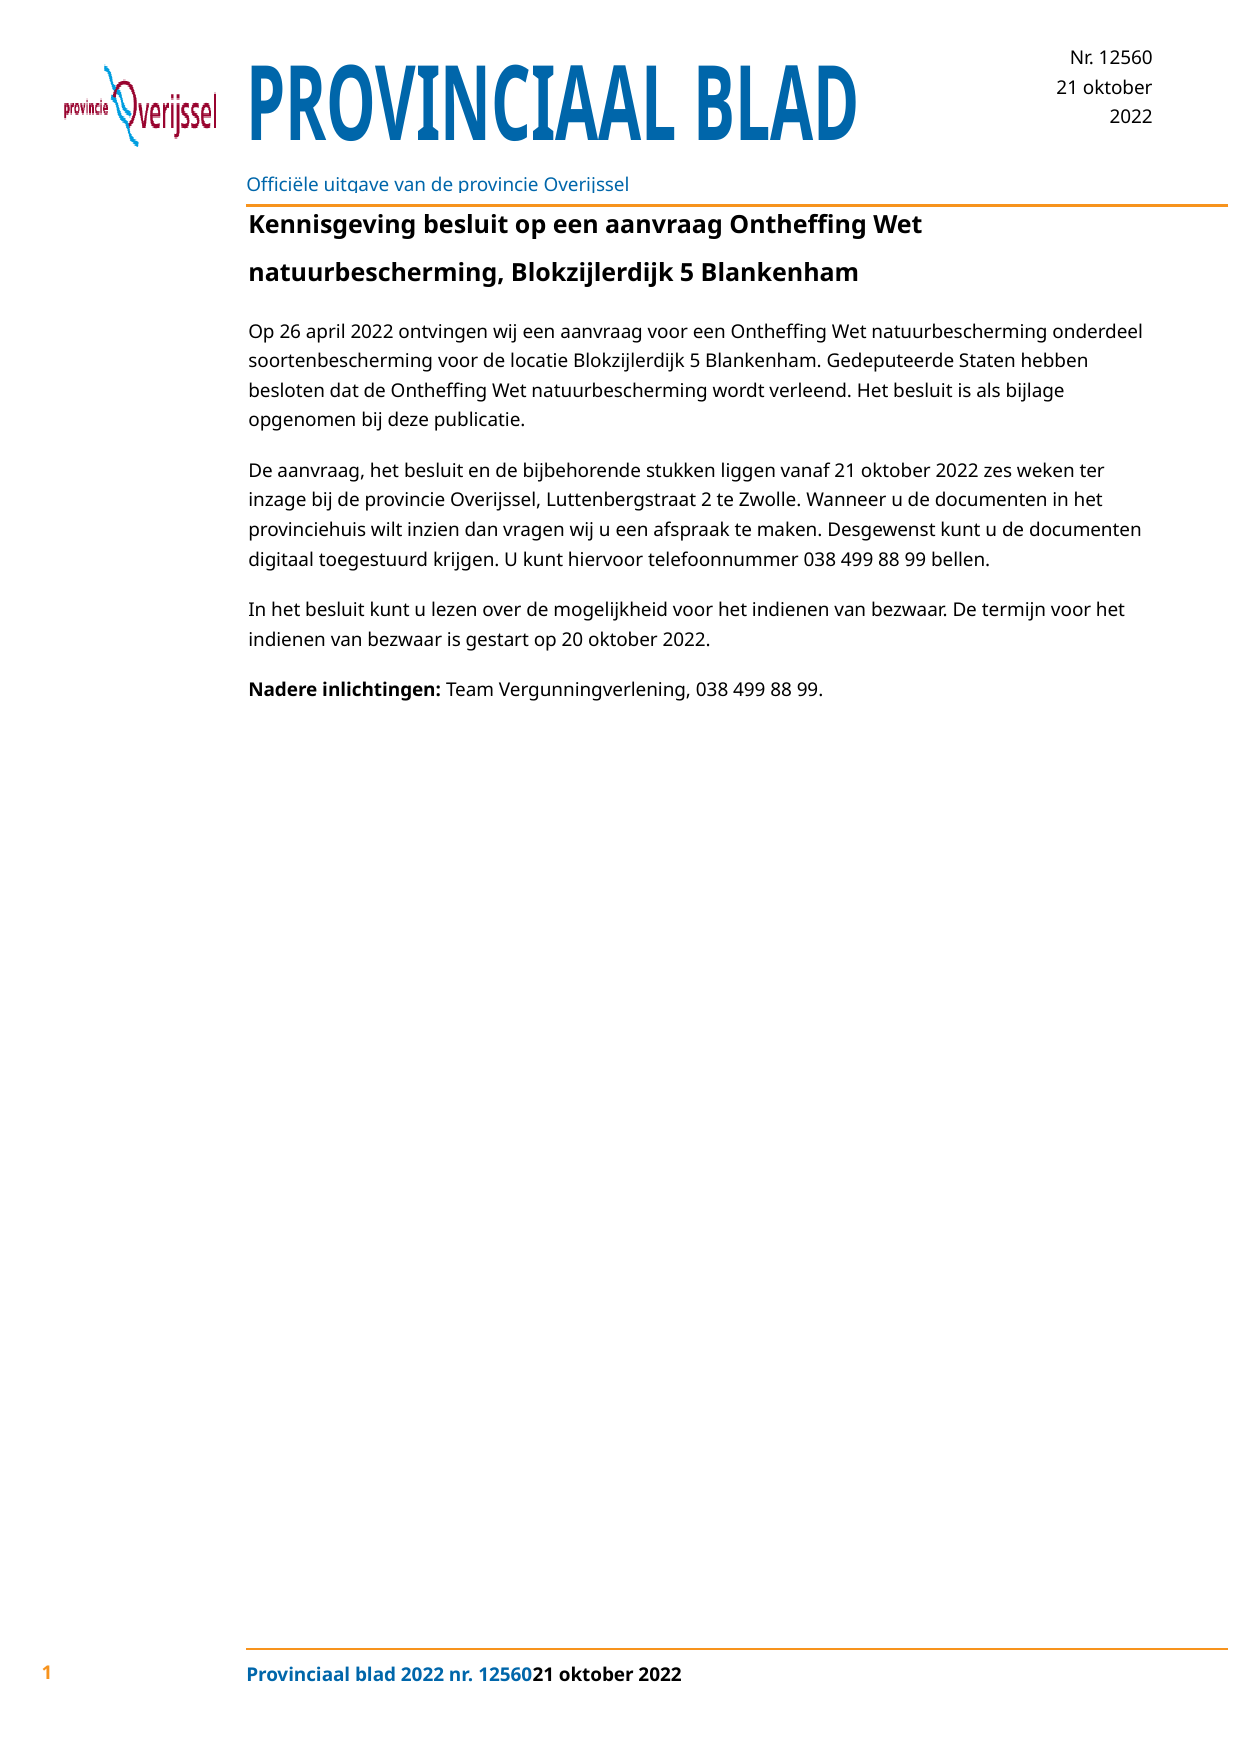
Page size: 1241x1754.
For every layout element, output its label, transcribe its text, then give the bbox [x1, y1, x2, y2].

text Nadere inlichtingen: Team Vergunningverlening, 038 499 88 99. [248, 676, 1152, 702]
text In het besluit kunt u lezen over de mogelijkheid voor het indienen van bezwaar. De termijn voor het indienen van bezwaar is gestart op 20 oktober 2022. [248, 596, 1152, 652]
text Op 26 april 2022 ontvingen wij een aanvraag voor een Ontheffing Wet natuurbescherming onderdeel soortenbescherming voor de locatie Blokzijlerdijk 5 Blankenham. Gedeputeerde Staten hebben besloten dat de Ontheffing Wet natuurbescherming wordt verleend. Het besluit is als bijlage opgenomen bij deze publicatie. [248, 318, 1152, 432]
text De aanvraag, het besluit en de bijbehorende stukken liggen vanaf 21 oktober 2022 zes weken ter inzage bij de provincie Overijssel, Luttenbergstraat 2 te Zwolle. Wanneer u de documenten in het provinciehuis wilt inzien dan vragen wij u een afspraak te maken. Desgewenst kunt u de documenten digitaal toegestuurd krijgen. U kunt hiervoor telefoonnummer 038 499 88 99 bellen. [248, 457, 1152, 572]
text Kennisgeving besluit op een aanvraag Ontheffing Wet natuurbescherming, Blokzijlerdijk 5 Blankenham [248, 207, 1152, 288]
picture [41, 47, 231, 172]
